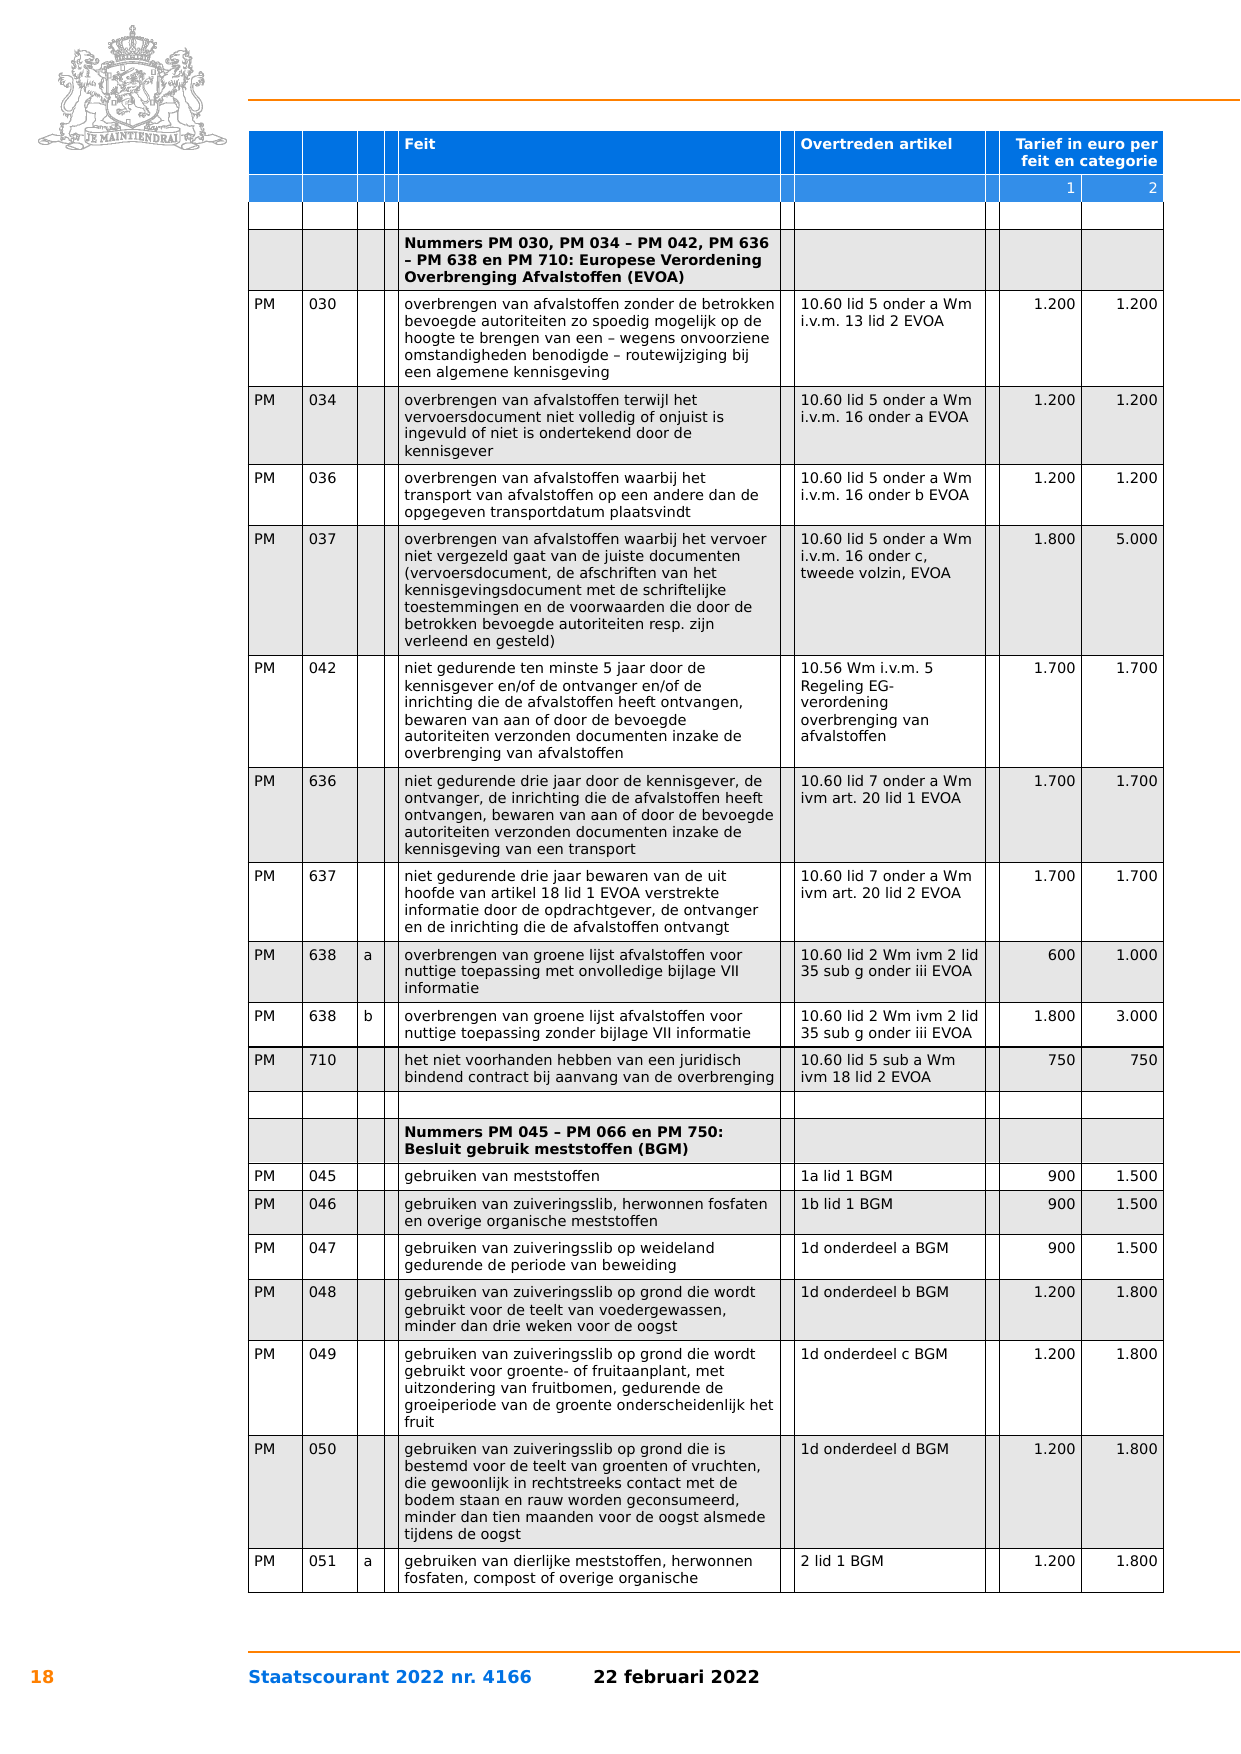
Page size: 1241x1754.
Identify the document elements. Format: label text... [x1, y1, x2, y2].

table_cell [795, 1119, 985, 1162]
table_cell [385, 387, 398, 464]
table_cell [795, 230, 985, 290]
table_cell 638 [303, 1003, 357, 1046]
table_cell 1.800 [1000, 1003, 1081, 1046]
table_cell PM [249, 863, 302, 941]
table_cell PM [249, 768, 302, 862]
table_cell [385, 230, 398, 290]
table_cell PM [249, 1164, 302, 1190]
table_cell 10.60 lid 5 onder a Wm i.v.m. 13 lid 2 EVOA [795, 291, 985, 386]
table_cell [385, 863, 398, 941]
table_cell PM [249, 942, 302, 1002]
table_cell [781, 203, 794, 229]
table_cell [1000, 1119, 1081, 1162]
table_cell b [358, 1003, 384, 1046]
table_cell gebruiken van zuiveringsslib, herwonnen fosfaten en overige organische meststoffen [399, 1191, 780, 1234]
table_cell [1082, 1119, 1163, 1162]
table_cell 049 [303, 1341, 357, 1435]
table_cell overbrengen van groene lijst afvalstoffen voor nuttige toepassing met onvolledige bijlage VII informatie [399, 942, 780, 1002]
table_cell [781, 942, 794, 1002]
table_header Tarief in euro per feit en categorie [1000, 131, 1163, 174]
table_cell [358, 863, 384, 941]
table_cell overbrengen van afvalstoffen waarbij het vervoer niet vergezeld gaat van de juiste documenten (vervoersdocument, de afschriften van het kennisgevingsdocument met de schriftelijke toestemmingen en de voorwaarden die door de betrokken bevoegde autoriteiten resp. zijn verleend en gesteld) [399, 526, 780, 655]
table_cell 1.200 [1000, 465, 1081, 525]
table_cell 042 [303, 656, 357, 767]
table_cell [781, 1280, 794, 1340]
table_cell [358, 1164, 384, 1190]
table_cell [358, 1280, 384, 1340]
table_cell [385, 291, 398, 386]
table_cell het niet voorhanden hebben van een juridisch bindend contract bij aanvang van de overbrenging [399, 1048, 780, 1091]
table_header [303, 131, 357, 174]
table_cell [303, 230, 357, 290]
table_cell [781, 175, 794, 202]
table_cell gebruiken van zuiveringsslib op grond die wordt gebruikt voor de teelt van voedergewassen, minder dan drie weken voor de oogst [399, 1280, 780, 1340]
table_cell PM [249, 1549, 302, 1592]
table_cell [986, 1119, 999, 1162]
table_cell [986, 1341, 999, 1435]
table_cell PM [249, 1280, 302, 1340]
table_cell [781, 768, 794, 862]
table_cell [781, 230, 794, 290]
table_cell [781, 291, 794, 386]
table_cell [781, 1048, 794, 1091]
table_cell [385, 465, 398, 525]
table_cell gebruiken van zuiveringsslib op grond die is bestemd voor de teelt van groenten of vruchten, die gewoonlijk in rechtstreeks contact met de bodem staan en rauw worden geconsumeerd, minder dan tien maanden voor de oogst alsmede tijdens de oogst [399, 1436, 780, 1548]
picture [38, 25, 227, 150]
table_cell [385, 175, 398, 202]
table_cell overbrengen van afvalstoffen waarbij het transport van afvalstoffen op een andere dan de opgegeven transportdatum plaatsvindt [399, 465, 780, 525]
table_cell [358, 291, 384, 386]
table_cell 2 [1082, 175, 1163, 202]
table_cell [781, 1164, 794, 1190]
table_cell 1d onderdeel b BGM [795, 1280, 985, 1340]
table_cell 1.200 [1000, 1341, 1081, 1435]
table_cell [986, 1280, 999, 1340]
table_cell 10.60 lid 2 Wm ivm 2 lid 35 sub g onder iii EVOA [795, 1003, 985, 1046]
table_cell [249, 203, 302, 229]
table_cell [986, 291, 999, 386]
table_cell [385, 656, 398, 767]
table_cell [385, 1048, 398, 1091]
table_cell [385, 768, 398, 862]
table_cell [358, 1436, 384, 1548]
table_cell [303, 175, 357, 202]
table_cell [399, 1092, 780, 1118]
table_cell [986, 1191, 999, 1234]
table_cell 900 [1000, 1191, 1081, 1234]
table_cell [358, 1341, 384, 1435]
table_cell Nummers PM 030, PM 034 – PM 042, PM 636 – PM 638 en PM 710: Europese Verordening Overbrenging Afvalstoffen (EVOA) [399, 230, 780, 290]
table_cell [795, 175, 985, 202]
table_cell PM [249, 291, 302, 386]
table_cell 900 [1000, 1235, 1081, 1279]
table_cell 900 [1000, 1164, 1081, 1190]
table_cell [385, 526, 398, 655]
table_cell 1.700 [1000, 768, 1081, 862]
table_cell 030 [303, 291, 357, 386]
table_cell [781, 1549, 794, 1592]
table_cell [986, 1235, 999, 1279]
table_cell 636 [303, 768, 357, 862]
table_cell 1.700 [1082, 768, 1163, 862]
table_cell [986, 175, 999, 202]
table_cell 1.500 [1082, 1191, 1163, 1234]
table_cell [385, 1280, 398, 1340]
table_cell 1.200 [1082, 291, 1163, 386]
table_cell [358, 1119, 384, 1162]
table_cell 10.60 lid 7 onder a Wm ivm art. 20 lid 1 EVOA [795, 768, 985, 862]
table_cell [986, 1436, 999, 1548]
table_cell 1.800 [1082, 1341, 1163, 1435]
table_cell [358, 230, 384, 290]
table_cell [358, 387, 384, 464]
table_cell [986, 656, 999, 767]
table_cell [986, 465, 999, 525]
table_cell [385, 1191, 398, 1234]
table_cell 1.200 [1000, 291, 1081, 386]
table_cell [358, 1191, 384, 1234]
table_cell a [358, 942, 384, 1002]
table_cell [781, 1341, 794, 1435]
table_cell 046 [303, 1191, 357, 1234]
table_cell [986, 1164, 999, 1190]
table_cell 1.800 [1082, 1280, 1163, 1340]
table_cell PM [249, 656, 302, 767]
table_cell 1.500 [1082, 1164, 1163, 1190]
table_cell [795, 203, 985, 229]
table_cell overbrengen van groene lijst afvalstoffen voor nuttige toepassing zonder bijlage VII informatie [399, 1003, 780, 1046]
table_cell [358, 203, 384, 229]
table_cell [986, 863, 999, 941]
table_cell [358, 1048, 384, 1091]
table_cell [399, 203, 780, 229]
table_cell 750 [1000, 1048, 1081, 1091]
table_cell [781, 1436, 794, 1548]
table_cell 1.200 [1000, 1280, 1081, 1340]
table_cell [795, 1092, 985, 1118]
table_cell 1.200 [1000, 1549, 1081, 1592]
table_cell [385, 1092, 398, 1118]
table_cell 637 [303, 863, 357, 941]
table_cell 1.700 [1000, 863, 1081, 941]
table_cell [249, 1119, 302, 1162]
table_cell 1d onderdeel a BGM [795, 1235, 985, 1279]
table_cell 1.500 [1082, 1235, 1163, 1279]
table_cell 1.800 [1082, 1549, 1163, 1592]
table_cell 10.60 lid 5 onder a Wm i.v.m. 16 onder b EVOA [795, 465, 985, 525]
table_cell 710 [303, 1048, 357, 1091]
table_cell 034 [303, 387, 357, 464]
table_cell overbrengen van afvalstoffen zonder de betrokken bevoegde autoriteiten zo spoedig mogelijk op de hoogte te brengen van een – wegens onvoorziene omstandigheden benodigde – routewijziging bij een algemene kennisgeving [399, 291, 780, 386]
table_cell [781, 1191, 794, 1234]
table_cell [781, 526, 794, 655]
table_cell 050 [303, 1436, 357, 1548]
table_cell 10.60 lid 7 onder a Wm ivm art. 20 lid 2 EVOA [795, 863, 985, 941]
table_cell [986, 1549, 999, 1592]
table_cell 750 [1082, 1048, 1163, 1091]
table_cell [358, 1235, 384, 1279]
table_header [781, 131, 794, 174]
table_cell gebruiken van meststoffen [399, 1164, 780, 1190]
table_cell [358, 768, 384, 862]
table_cell 10.56 Wm i.v.m. 5 Regeling EG-verordening overbrenging van afvalstoffen [795, 656, 985, 767]
table_cell 045 [303, 1164, 357, 1190]
table_cell 1.700 [1082, 656, 1163, 767]
table_cell PM [249, 1048, 302, 1091]
table_cell [385, 203, 398, 229]
table_header Feit [399, 131, 780, 174]
table_cell [358, 1092, 384, 1118]
table_cell 1.000 [1082, 942, 1163, 1002]
table_cell 1.800 [1082, 1436, 1163, 1548]
table_cell 5.000 [1082, 526, 1163, 655]
table_cell 1b lid 1 BGM [795, 1191, 985, 1234]
table_cell 037 [303, 526, 357, 655]
table_cell PM [249, 526, 302, 655]
table_cell [358, 526, 384, 655]
table_header [249, 131, 302, 174]
table_cell [303, 1092, 357, 1118]
table_cell [781, 1119, 794, 1162]
table_cell 600 [1000, 942, 1081, 1002]
table_cell [385, 1341, 398, 1435]
table_cell 638 [303, 942, 357, 1002]
table_cell 1.700 [1000, 656, 1081, 767]
table_cell PM [249, 1235, 302, 1279]
table_cell 1a lid 1 BGM [795, 1164, 985, 1190]
table_cell [986, 230, 999, 290]
table_cell niet gedurende drie jaar door de kennisgever, de ontvanger, de inrichting die de afvalstoffen heeft ontvangen, bewaren van aan of door de bevoegde autoriteiten verzonden documenten inzake de kennisgeving van een transport [399, 768, 780, 862]
table_cell 051 [303, 1549, 357, 1592]
table_cell 1 [1000, 175, 1081, 202]
table_cell Nummers PM 045 – PM 066 en PM 750: Besluit gebruik meststoffen (BGM) [399, 1119, 780, 1162]
table_cell overbrengen van afvalstoffen terwijl het vervoersdocument niet volledig of onjuist is ingevuld of niet is ondertekend door de kennisgever [399, 387, 780, 464]
table_cell [986, 1003, 999, 1046]
table_cell [1082, 203, 1163, 229]
table_cell [1000, 1092, 1081, 1118]
table_cell [781, 863, 794, 941]
table_cell 1.800 [1000, 526, 1081, 655]
table_cell [986, 526, 999, 655]
table_cell niet gedurende drie jaar bewaren van de uit hoofde van artikel 18 lid 1 EVOA verstrekte informatie door de opdrachtgever, de ontvanger en de inrichting die de afvalstoffen ontvangt [399, 863, 780, 941]
table_cell 036 [303, 465, 357, 525]
table_cell 1.200 [1082, 465, 1163, 525]
table_cell [385, 1549, 398, 1592]
table_cell [781, 1003, 794, 1046]
table_cell 1d onderdeel d BGM [795, 1436, 985, 1548]
table_cell [385, 1164, 398, 1190]
table_cell 1.700 [1082, 863, 1163, 941]
table_cell 10.60 lid 5 onder a Wm i.v.m. 16 onder c, tweede volzin, EVOA [795, 526, 985, 655]
table_cell [399, 175, 780, 202]
table_header [385, 131, 398, 174]
table_header [358, 131, 384, 174]
table_cell [385, 1436, 398, 1548]
table_cell 1.200 [1000, 387, 1081, 464]
table_cell 10.60 lid 5 onder a Wm i.v.m. 16 onder a EVOA [795, 387, 985, 464]
table_cell gebruiken van dierlijke meststoffen, herwonnen fosfaten, compost of overige organische [399, 1549, 780, 1592]
table_cell [986, 768, 999, 862]
table_cell 048 [303, 1280, 357, 1340]
table_cell 1.200 [1082, 387, 1163, 464]
table_cell 10.60 lid 2 Wm ivm 2 lid 35 sub g onder iii EVOA [795, 942, 985, 1002]
table_cell niet gedurende ten minste 5 jaar door de kennisgever en/of de ontvanger en/of de inrichting die de afvalstoffen heeft ontvangen, bewaren van aan of door de bevoegde autoriteiten verzonden documenten inzake de overbrenging van afvalstoffen [399, 656, 780, 767]
table_cell 1.200 [1000, 1436, 1081, 1548]
table_cell [1000, 203, 1081, 229]
table_cell [986, 203, 999, 229]
table_cell [358, 465, 384, 525]
table_cell [781, 1092, 794, 1118]
table_cell [781, 656, 794, 767]
table_cell gebruiken van zuiveringsslib op grond die wordt gebruikt voor groente- of fruitaanplant, met uitzondering van fruitbomen, gedurende de groeiperiode van de groente onderscheidenlijk het fruit [399, 1341, 780, 1435]
table_cell [358, 175, 384, 202]
table_cell [249, 175, 302, 202]
table_cell [986, 387, 999, 464]
table_cell PM [249, 465, 302, 525]
table_cell [385, 1003, 398, 1046]
table_cell a [358, 1549, 384, 1592]
table_cell [303, 203, 357, 229]
table_cell [986, 1092, 999, 1118]
table_cell 2 lid 1 BGM [795, 1549, 985, 1592]
table_cell [385, 1119, 398, 1162]
table_cell [1082, 230, 1163, 290]
table_cell [986, 1048, 999, 1091]
table_cell [249, 1092, 302, 1118]
table_cell PM [249, 1341, 302, 1435]
table_cell 047 [303, 1235, 357, 1279]
table_cell [781, 387, 794, 464]
table_cell [986, 942, 999, 1002]
table_cell [781, 1235, 794, 1279]
table_cell [1082, 1092, 1163, 1118]
table_cell [385, 942, 398, 1002]
table_cell PM [249, 1191, 302, 1234]
table_header [986, 131, 999, 174]
table_cell PM [249, 1436, 302, 1548]
table_cell gebruiken van zuiveringsslib op weideland gedurende de periode van beweiding [399, 1235, 780, 1279]
table_header Overtreden artikel [795, 131, 985, 174]
table_cell [385, 1235, 398, 1279]
table_cell [1000, 230, 1081, 290]
table_cell 1d onderdeel c BGM [795, 1341, 985, 1435]
table_cell PM [249, 387, 302, 464]
table_cell [303, 1119, 357, 1162]
table_cell [249, 230, 302, 290]
table_cell [781, 465, 794, 525]
table_cell 3.000 [1082, 1003, 1163, 1046]
table_cell PM [249, 1003, 302, 1046]
table_cell 10.60 lid 5 sub a Wm ivm 18 lid 2 EVOA [795, 1048, 985, 1091]
table_cell [358, 656, 384, 767]
